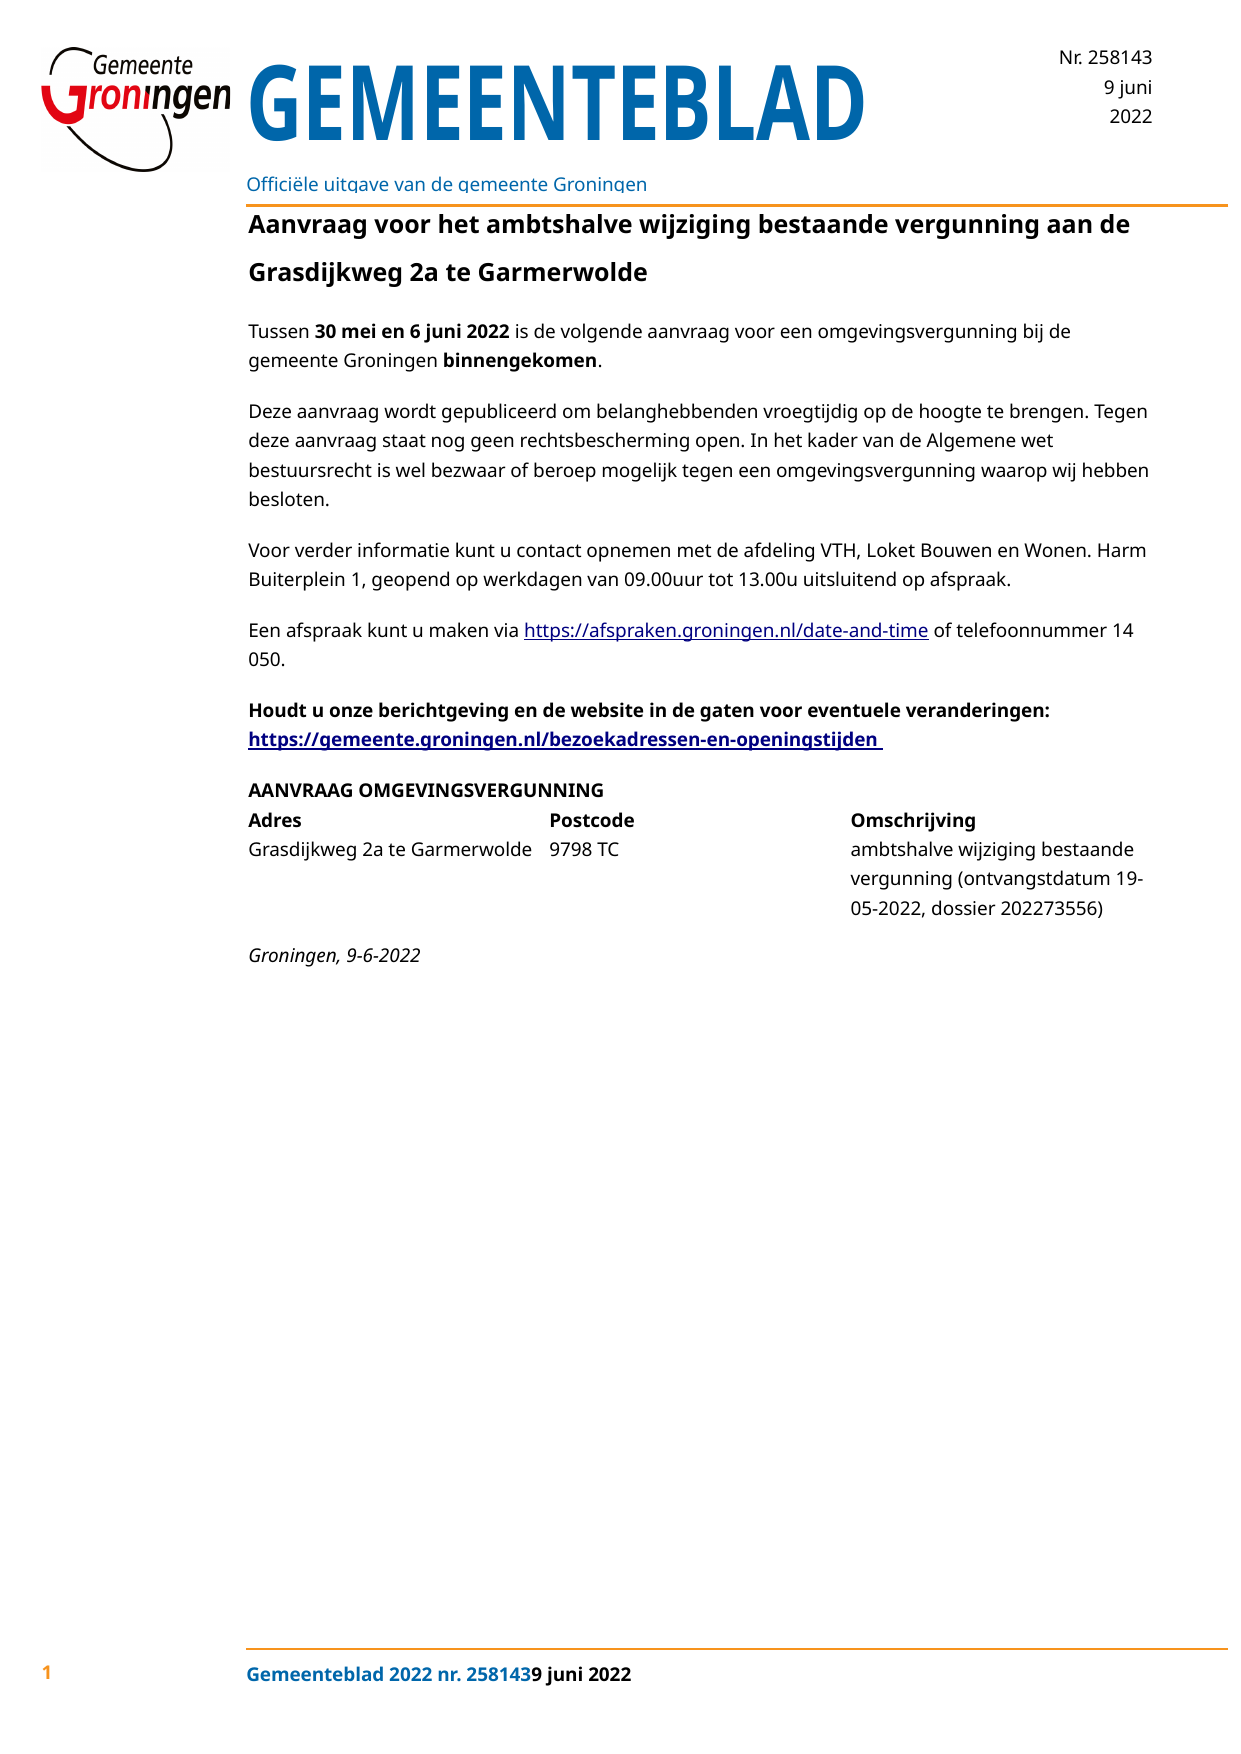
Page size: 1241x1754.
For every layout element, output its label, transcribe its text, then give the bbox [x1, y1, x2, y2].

table_header Postcode [549, 807, 850, 832]
table_header 9798 TC [549, 836, 850, 921]
picture [41, 47, 231, 172]
text Voor verder informatie kunt u contact opnemen met de afdeling VTH, Loket Bouwen en Wonen. Harm Buiterplein 1, geopend op werkdagen van 09.00uur tot 13.00u uitsluitend op afspraak. [248, 537, 1152, 592]
table_header Omschrijving [850, 807, 1152, 832]
text Tussen 30 mei en 6 juni 2022 is de volgende aanvraag voor een omgevingsvergunning bij de gemeente Groningen binnengekomen. [248, 318, 1152, 373]
table_header Grasdijkweg 2a te Garmerwolde [248, 836, 549, 921]
table_header ambtshalve wijziging bestaande vergunning (ontvangstdatum 19-05-2022, dossier 202273556) [850, 836, 1152, 921]
text Aanvraag voor het ambtshalve wijziging bestaande vergunning aan de Grasdijkweg 2a te Garmerwolde [248, 207, 1152, 288]
text AANVRAAG OMGEVINGSVERGUNNING [248, 777, 1152, 803]
text Houdt u onze berichtgeving en de website in de gaten voor eventuele veranderingen: https://gemeente.groningen.nl/bezoekadressen-en-openingstijden [248, 697, 1152, 752]
text Deze aanvraag wordt gepubliceerd om belanghebbenden vroegtijdig op de hoogte te brengen. Tegen deze aanvraag staat nog geen rechtsbescherming open. In het kader van de Algemene wet bestuursrecht is wel bezwaar of beroep mogelijk tegen een omgevingsvergunning waarop wij hebben besloten. [248, 398, 1152, 512]
text Een afspraak kunt u maken via https://afspraken.groningen.nl/date-and-time of telefoonnummer 14 050. [248, 617, 1152, 672]
table_header Adres [248, 807, 549, 832]
text Groningen, 9-6-2022 [248, 942, 1152, 968]
